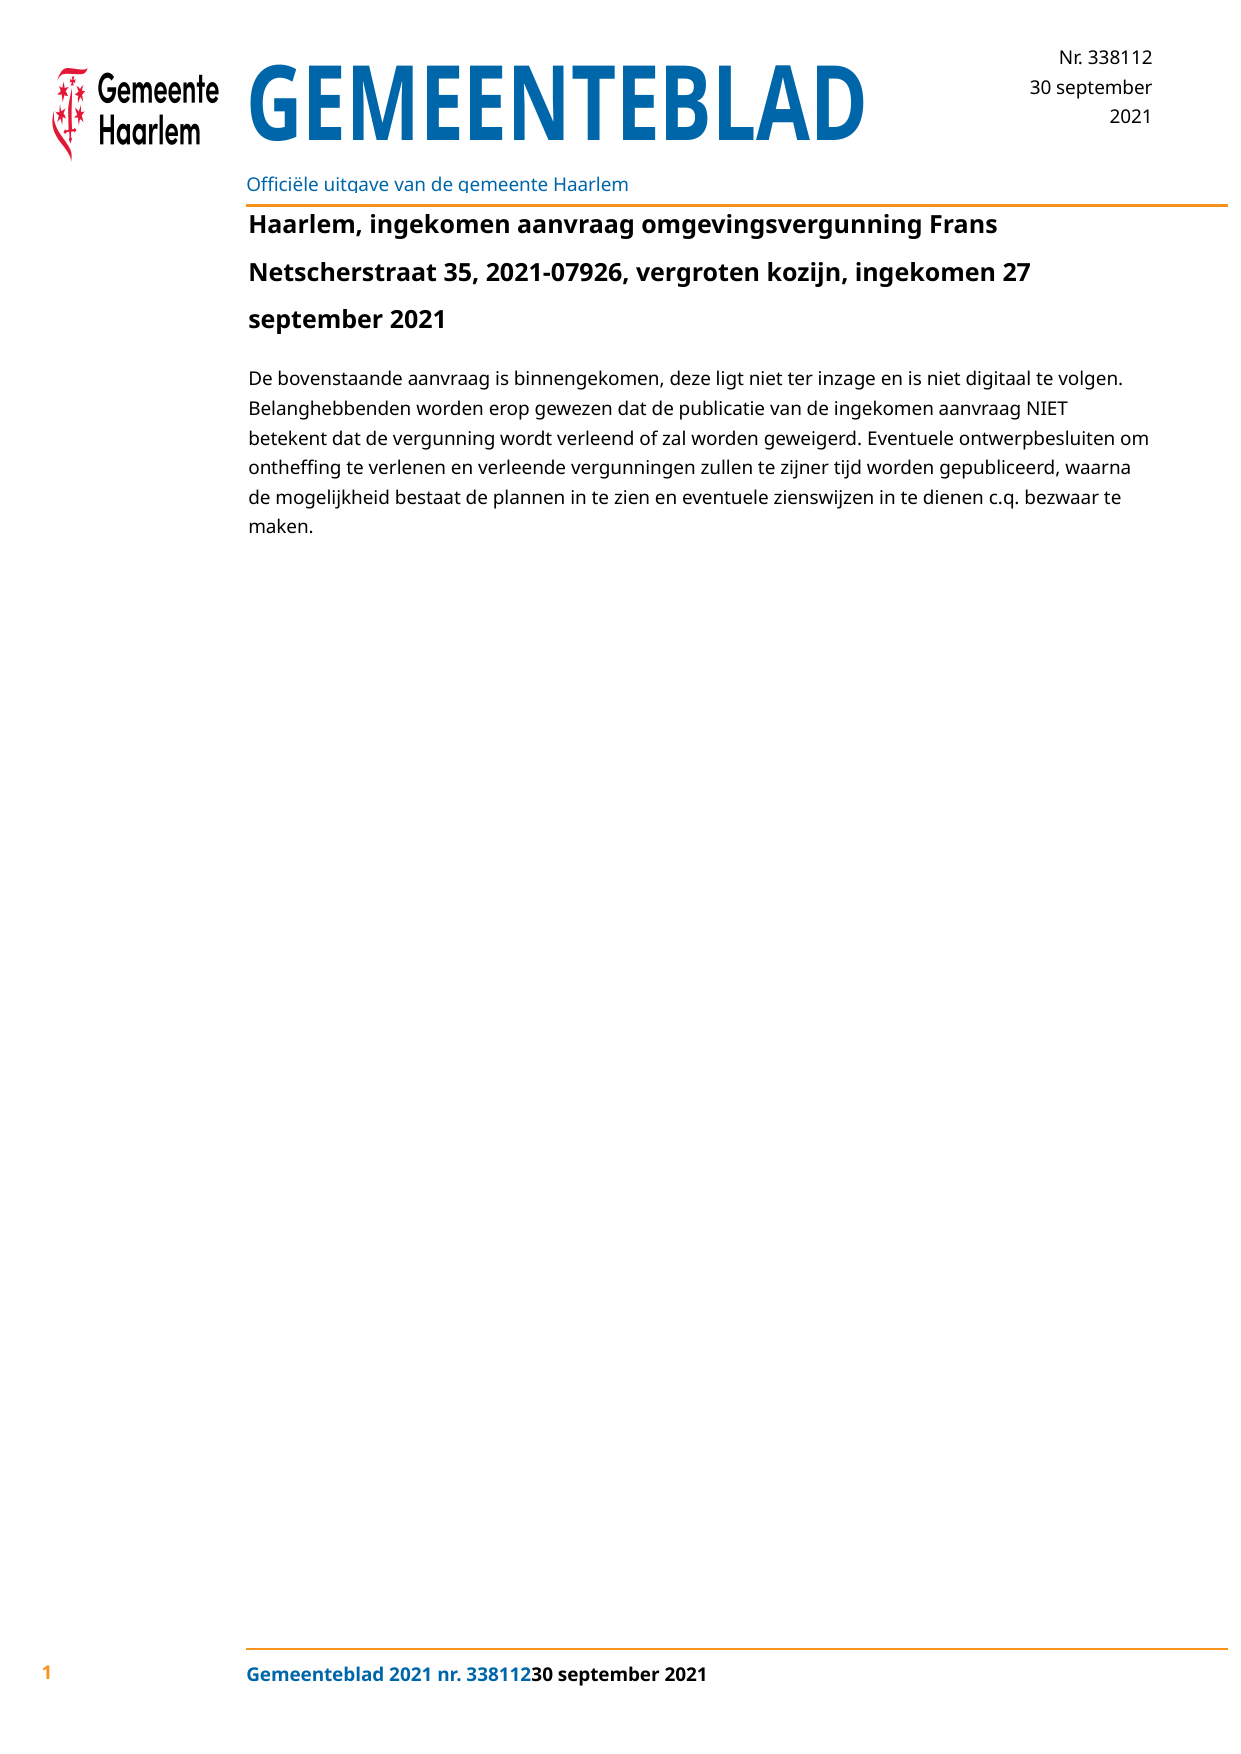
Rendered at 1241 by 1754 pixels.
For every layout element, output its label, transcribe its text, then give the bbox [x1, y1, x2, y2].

picture [41, 47, 231, 172]
text De bovenstaande aanvraag is binnengekomen, deze ligt niet ter inzage en is niet digitaal te volgen. Belanghebbenden worden erop gewezen dat de publicatie van de ingekomen aanvraag NIET betekent dat de vergunning wordt verleend of zal worden geweigerd. Eventuele ontwerpbesluiten om ontheffing te verlenen en verleende vergunningen zullen te zijner tijd worden gepubliceerd, waarna de mogelijkheid bestaat de plannen in te zien en eventuele zienswijzen in te dienen c.q. bezwaar te maken. [248, 366, 1152, 539]
text Haarlem, ingekomen aanvraag omgevingsvergunning Frans Netscherstraat 35, 2021-07926, vergroten kozijn, ingekomen 27 september 2021 [248, 207, 1152, 336]
